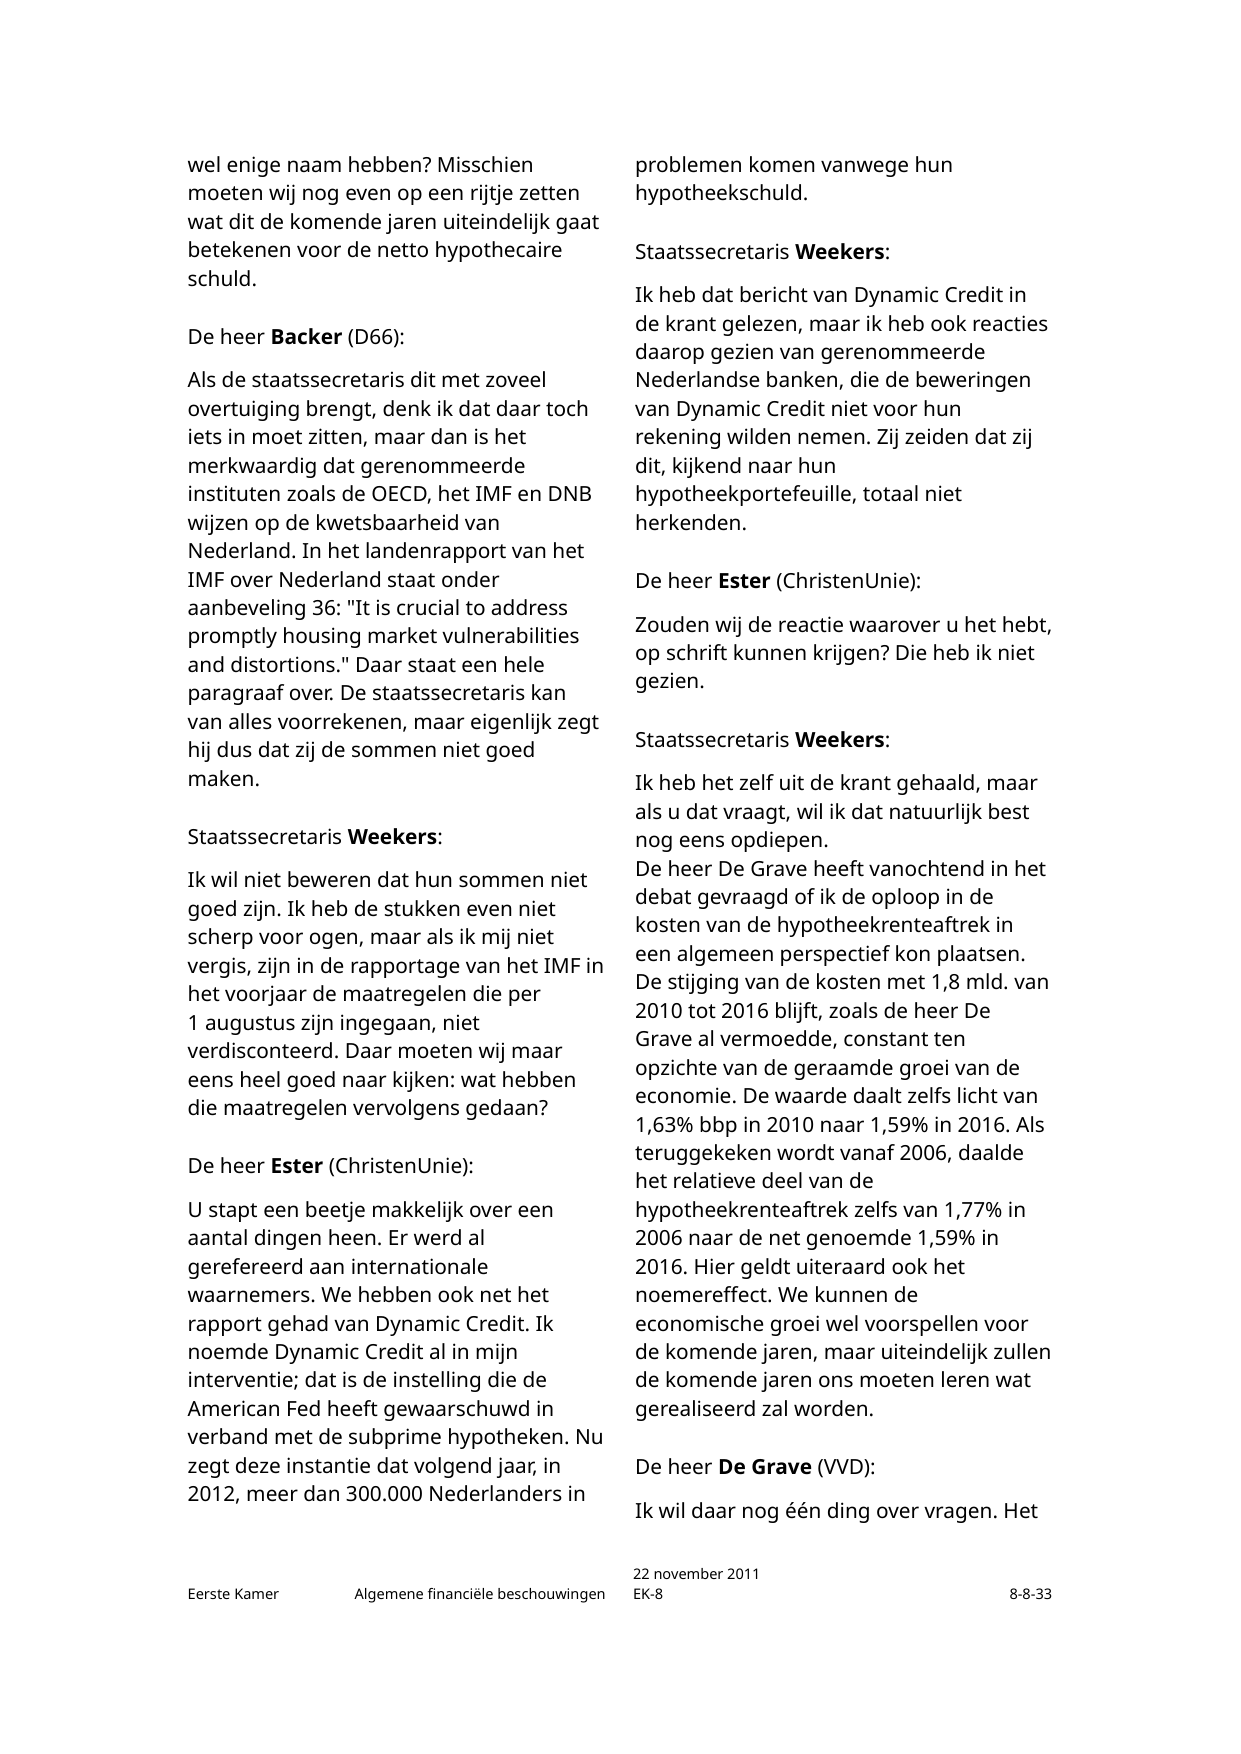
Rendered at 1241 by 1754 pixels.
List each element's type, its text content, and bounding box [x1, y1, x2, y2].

text Als de staatssecretaris dit met zoveel overtuiging brengt, denk ik dat daar toch iets in moet zitten, maar dan is het merkwaardig dat gerenommeerde instituten zoals de OECD, het IMF en DNB wijzen op de kwetsbaarheid van Nederland. In het landenrapport van het IMF over Nederland staat onder aanbeveling 36: "It is crucial to address promptly housing market vulnerabilities and distortions." Daar staat een hele paragraaf over. De staatssecretaris kan van alles voorrekenen, maar eigenlijk zegt hij dus dat zij de sommen niet goed maken. [187, 366, 605, 792]
text Staatssecretaris Weekers: [187, 822, 605, 851]
text Ik heb het zelf uit de krant gehaald, maar als u dat vraagt, wil ik dat natuurlijk best nog eens opdiepen. [635, 768, 1053, 854]
text Zouden wij de reactie waarover u het hebt, op schrift kunnen krijgen? Die heb ik niet gezien. [635, 610, 1053, 695]
text De heer Ester (ChristenUnie): [187, 1152, 605, 1180]
text wel enige naam hebben? Misschien moeten wij nog even op een rijtje zetten wat dit de komende jaren uiteindelijk gaat betekenen voor de netto hypothecaire schuld. [187, 150, 605, 292]
text Ik wil niet beweren dat hun sommen niet goed zijn. Ik heb de stukken even niet scherp voor ogen, maar als ik mij niet vergis, zijn in de rapportage van het IMF in het voorjaar de maatregelen die per 1 augustus zijn ingegaan, niet verdisconteerd. Daar moeten wij maar eens heel goed naar kijken: wat hebben die maatregelen vervolgens gedaan? [187, 866, 605, 1122]
text De heer Ester (ChristenUnie): [635, 566, 1053, 595]
text Ik heb dat bericht van Dynamic Credit in de krant gelezen, maar ik heb ook reacties daarop gezien van gerenommeerde Nederlandse banken, die de beweringen van Dynamic Credit niet voor hun rekening wilden nemen. Zij zeiden dat zij dit, kijkend naar hun hypotheekportefeuille, totaal niet herkenden. [635, 280, 1053, 536]
text Staatssecretaris Weekers: [635, 237, 1053, 265]
text De heer De Grave (VVD): [635, 1452, 1053, 1481]
text Staatssecretaris Weekers: [635, 725, 1053, 753]
text De heer Backer (D66): [187, 322, 605, 351]
text De heer De Grave heeft vanochtend in het debat gevraagd of ik de oploop in de kosten van de hypotheekrenteaftrek in een algemeen perspectief kon plaatsen. De stijging van de kosten met 1,8 mld. van 2010 tot 2016 blijft, zoals de heer De Grave al vermoedde, constant ten opzichte van de geraamde groei van de economie. De waarde daalt zelfs licht van 1,63% bbp in 2010 naar 1,59% in 2016. Als teruggekeken wordt vanaf 2006, daalde het relatieve deel van de hypotheekrenteaftrek zelfs van 1,77% in 2006 naar de net genoemde 1,59% in 2016. Hier geldt uiteraard ook het noemereffect. We kunnen de economische groei wel voorspellen voor de komende jaren, maar uiteindelijk zullen de komende jaren ons moeten leren wat gerealiseerd zal worden. [635, 854, 1053, 1422]
text Ik wil daar nog één ding over vragen. Het [635, 1496, 1053, 1524]
text problemen komen vanwege hun hypotheekschuld. [635, 150, 1053, 207]
text U stapt een beetje makkelijk over een aantal dingen heen. Er werd al gerefereerd aan internationale waarnemers. We hebben ook net het rapport gehad van Dynamic Credit. Ik noemde Dynamic Credit al in mijn interventie; dat is de instelling die de American Fed heeft gewaarschuwd in verband met de subprime hypotheken. Nu zegt deze instantie dat volgend jaar, in 2012, meer dan 300.000 Nederlanders in [187, 1195, 605, 1508]
